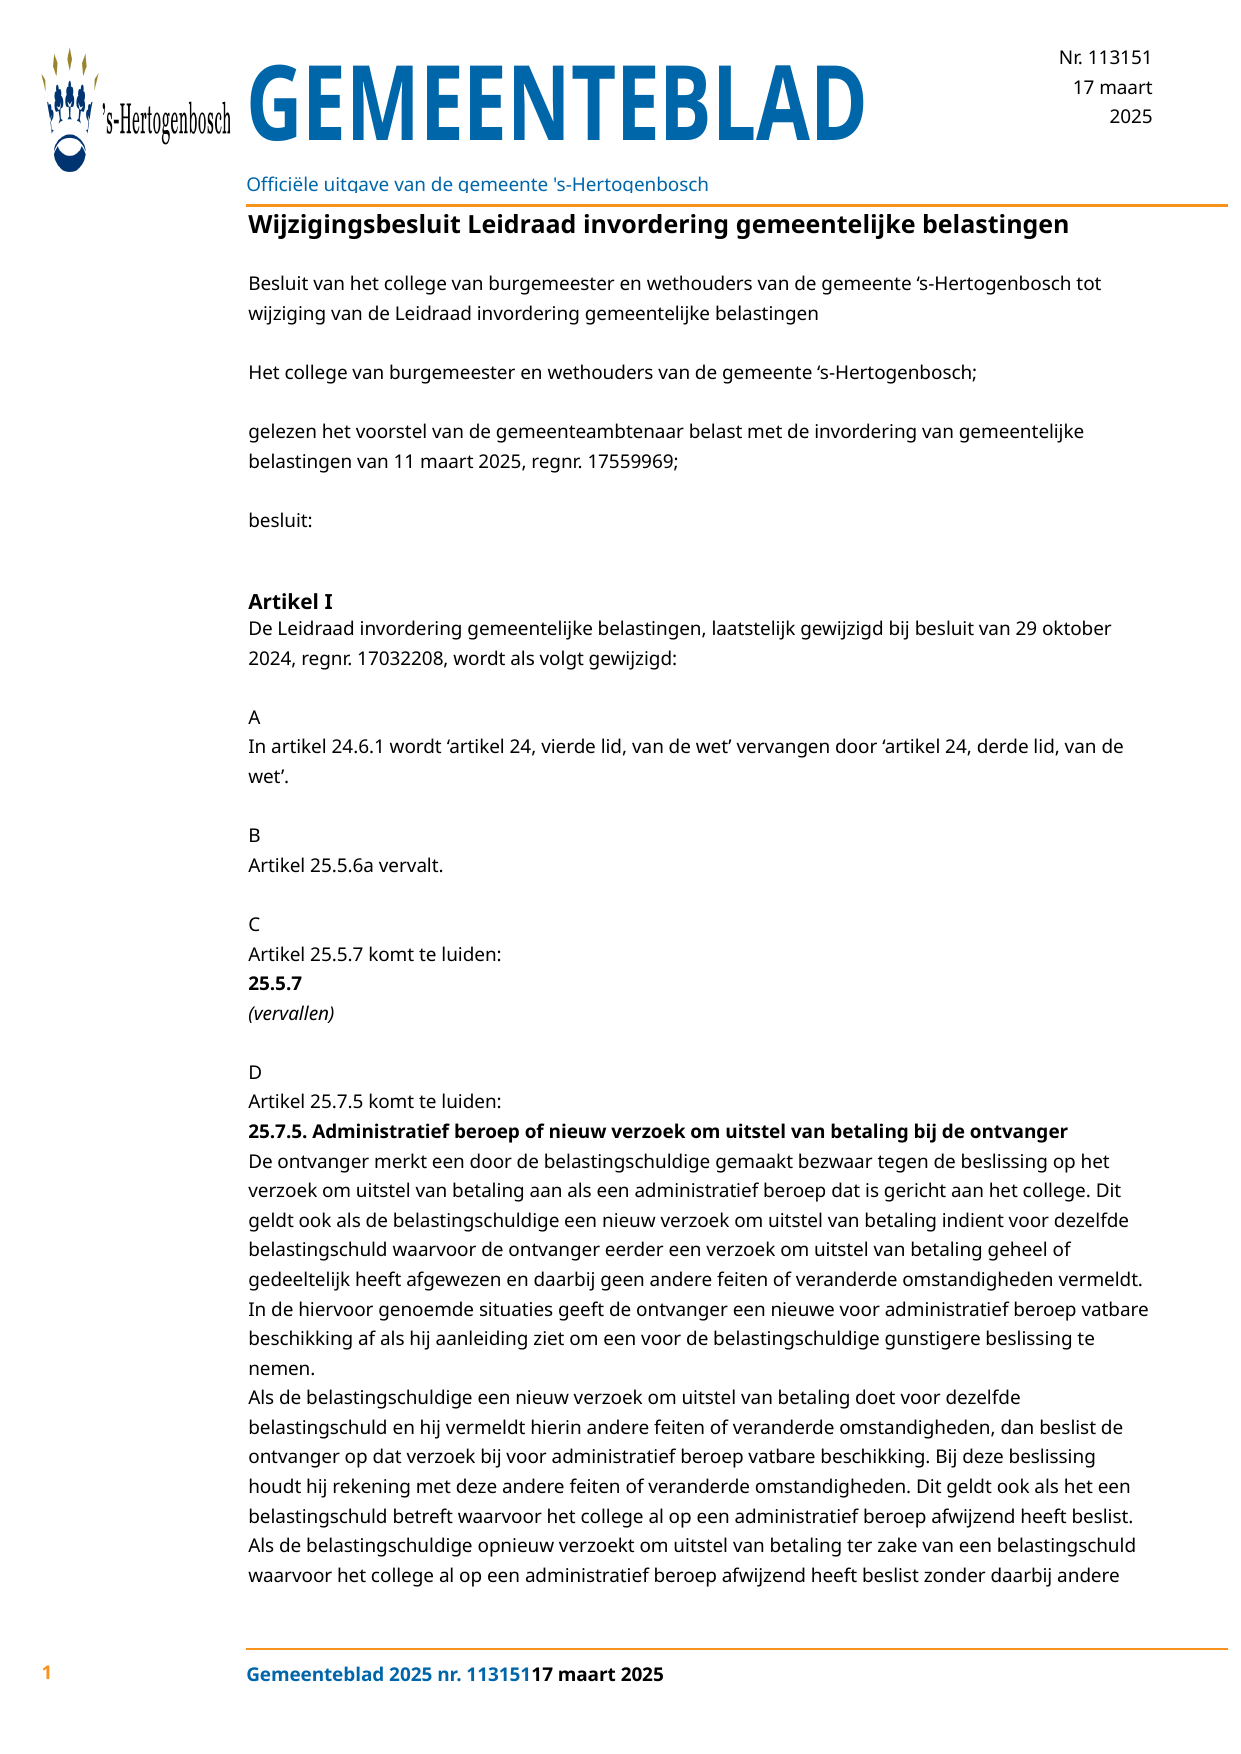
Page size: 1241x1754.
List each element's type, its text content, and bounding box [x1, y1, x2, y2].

text besluit: [248, 507, 1152, 533]
text Artikel 25.7.5 komt te luiden: [248, 1089, 1152, 1114]
text D [248, 1059, 1152, 1085]
text A [248, 704, 1152, 730]
text C [248, 911, 1152, 937]
text Als de belastingschuldige opnieuw verzoekt om uitstel van betaling ter zake van een belastingschuld waarvoor het college al op een administratief beroep afwijzend heeft beslist zonder daarbij andere [248, 1532, 1152, 1588]
text De ontvanger merkt een door de belastingschuldige gemaakt bezwaar tegen de beslissing op het verzoek om uitstel van betaling aan als een administratief beroep dat is gericht aan het college. Dit geldt ook als de belastingschuldige een nieuw verzoek om uitstel van betaling indient voor dezelfde belastingschuld waarvoor de ontvanger eerder een verzoek om uitstel van betaling geheel of gedeeltelijk heeft afgewezen en daarbij geen andere feiten of veranderde omstandigheden vermeldt. [248, 1148, 1152, 1292]
text In artikel 24.6.1 wordt ‘artikel 24, vierde lid, van de wet’ vervangen door ‘artikel 24, derde lid, van de wet’. [248, 734, 1152, 789]
text Besluit van het college van burgemeester en wethouders van de gemeente ‘s-Hertogenbosch tot wijziging van de Leidraad invordering gemeentelijke belastingen [248, 270, 1152, 326]
text Wijzigingsbesluit Leidraad invordering gemeentelijke belastingen [248, 207, 1152, 241]
text B [248, 822, 1152, 848]
text Het college van burgemeester en wethouders van de gemeente ‘s-Hertogenbosch; [248, 359, 1152, 385]
text Artikel I [248, 587, 1152, 615]
text Artikel 25.5.6a vervalt. [248, 852, 1152, 878]
text De Leidraad invordering gemeentelijke belastingen, laatstelijk gewijzigd bij besluit van 29 oktober 2024, regnr. 17032208, wordt als volgt gewijzigd: [248, 615, 1152, 671]
text gelezen het voorstel van de gemeenteambtenaar belast met de invordering van gemeentelijke belastingen van 11 maart 2025, regnr. 17559969; [248, 418, 1152, 473]
text In de hiervoor genoemde situaties geeft de ontvanger een nieuwe voor administratief beroep vatbare beschikking af als hij aanleiding ziet om een voor de belastingschuldige gunstigere beslissing te nemen. [248, 1296, 1152, 1381]
text 25.5.7 [248, 970, 1152, 996]
text Als de belastingschuldige een nieuw verzoek om uitstel van betaling doet voor dezelfde belastingschuld en hij vermeldt hierin andere feiten of veranderde omstandigheden, dan beslist de ontvanger op dat verzoek bij voor administratief beroep vatbare beschikking. Bij deze beslissing houdt hij rekening met deze andere feiten of veranderde omstandigheden. Dit geldt ook als het een belastingschuld betreft waarvoor het college al op een administratief beroep afwijzend heeft beslist. [248, 1384, 1152, 1529]
text 25.7.5. Administratief beroep of nieuw verzoek om uitstel van betaling bij de ontvanger [248, 1118, 1152, 1144]
text (vervallen) [248, 1000, 1152, 1026]
text Artikel 25.5.7 komt te luiden: [248, 941, 1152, 967]
picture [41, 47, 231, 172]
